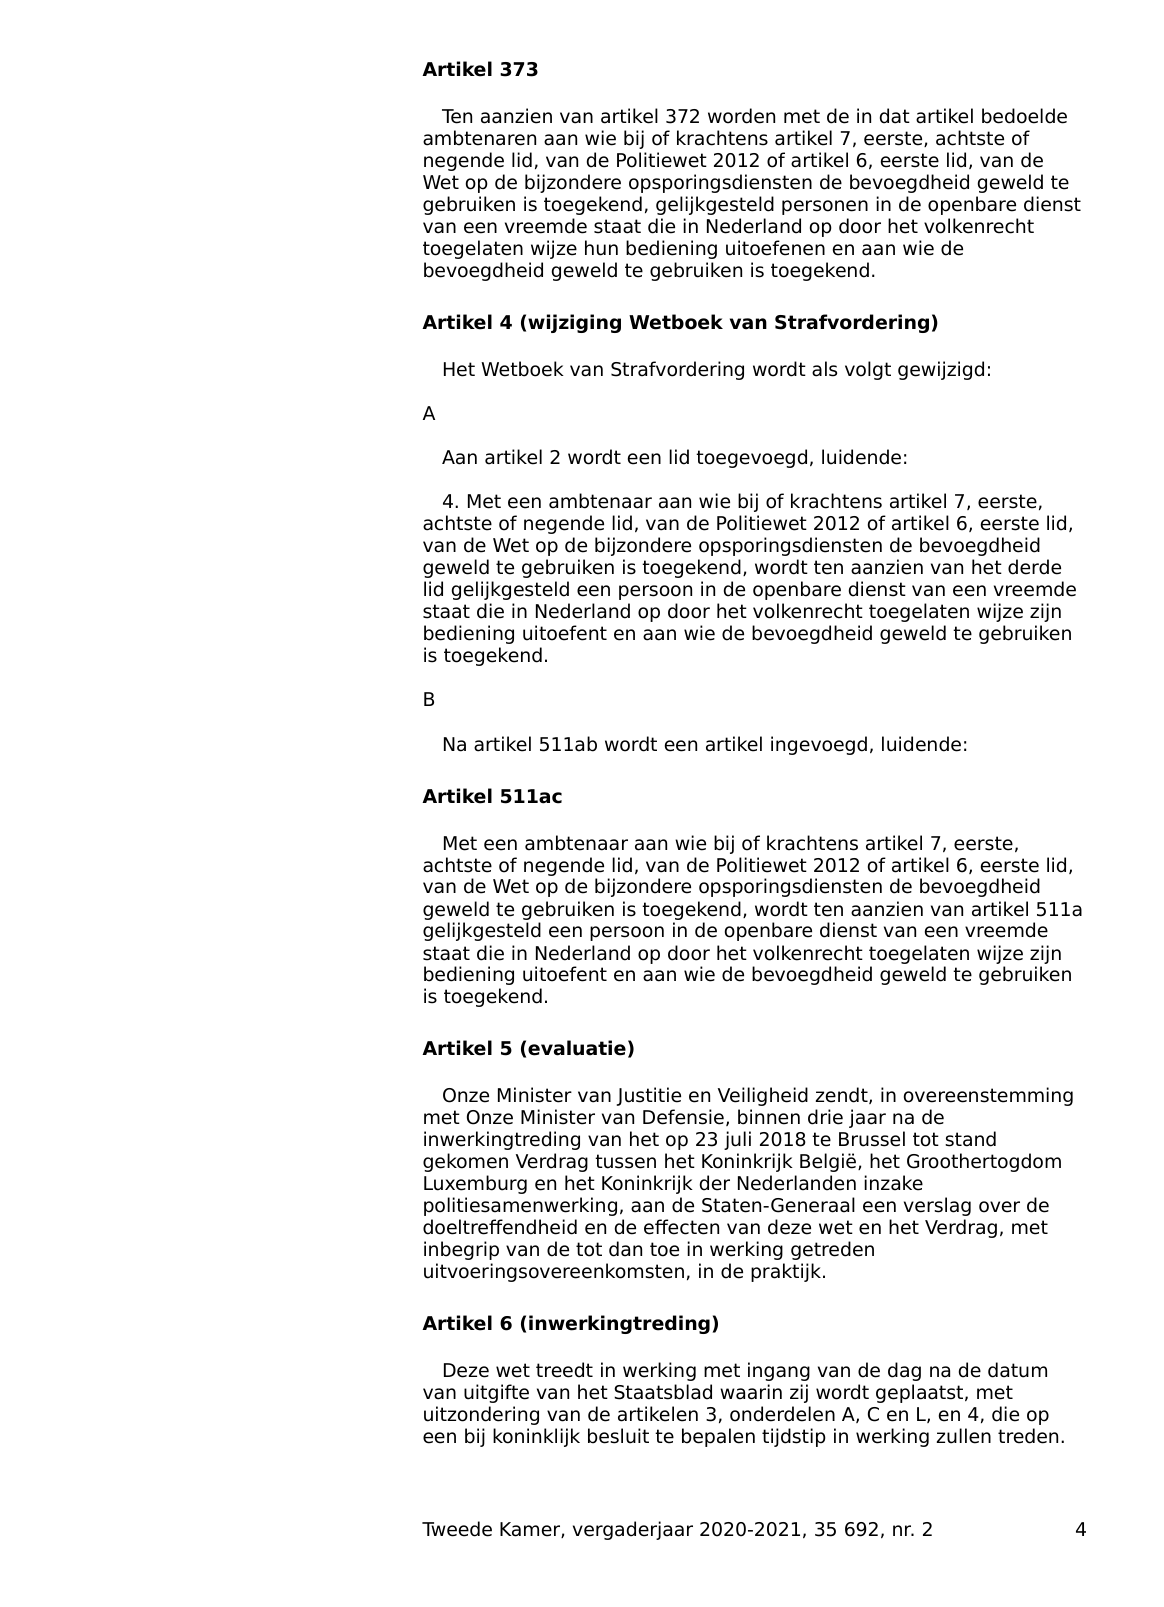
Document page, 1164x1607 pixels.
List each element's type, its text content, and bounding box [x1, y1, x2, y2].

subtitle Artikel 373 [422, 59, 1087, 81]
text Ten aanzien van artikel 372 worden met de in dat artikel bedoelde ambtenaren aan wie bij of krachtens artikel 7, eerste, achtste of negende lid, van de Politiewet 2012 of artikel 6, eerste lid, van de Wet op de bijzondere opsporingsdiensten de bevoegdheid geweld te gebruiken is toegekend, gelijkgesteld personen in de openbare dienst van een vreemde staat die in Nederland op door het volkenrecht toegelaten wijze hun bediening uitoefenen en aan wie de bevoegdheid geweld te gebruiken is toegekend. [422, 106, 1087, 282]
text A [422, 403, 1087, 425]
text Na artikel 511ab wordt een artikel ingevoegd, luidende: [422, 733, 1087, 756]
text B [422, 689, 1087, 711]
text Onze Minister van Justitie en Veiligheid zendt, in overeenstemming met Onze Minister van Defensie, binnen drie jaar na de inwerkingtreding van het op 23 juli 2018 te Brussel tot stand gekomen Verdrag tussen het Koninkrijk België, het Groothertogdom Luxemburg en het Koninkrijk der Nederlanden inzake politiesamenwerking, aan de Staten-Generaal een verslag over de doeltreffendheid en de effecten van deze wet en het Verdrag, met inbegrip van de tot dan toe in werking getreden uitvoeringsovereenkomsten, in de praktijk. [422, 1085, 1087, 1283]
text Met een ambtenaar aan wie bij of krachtens artikel 7, eerste, achtste of negende lid, van de Politiewet 2012 of artikel 6, eerste lid, van de Wet op de bijzondere opsporingsdiensten de bevoegdheid geweld te gebruiken is toegekend, wordt ten aanzien van artikel 511a gelijkgesteld een persoon in de openbare dienst van een vreemde staat die in Nederland op door het volkenrecht toegelaten wijze zijn bediening uitoefent en aan wie de bevoegdheid geweld te gebruiken is toegekend. [422, 832, 1087, 1008]
subtitle Artikel 4 (wijziging Wetboek van Strafvordering) [422, 312, 1087, 334]
text Deze wet treedt in werking met ingang van de dag na de datum van uitgifte van het Staatsblad waarin zij wordt geplaatst, met uitzondering van de artikelen 3, onderdelen A, C en L, en 4, die op een bij koninklijk besluit te bepalen tijdstip in werking zullen treden. [422, 1360, 1087, 1448]
subtitle Artikel 6 (inwerkingtreding) [422, 1313, 1087, 1335]
text Het Wetboek van Strafvordering wordt als volgt gewijzigd: [422, 359, 1087, 381]
text 4. Met een ambtenaar aan wie bij of krachtens artikel 7, eerste, achtste of negende lid, van de Politiewet 2012 of artikel 6, eerste lid, van de Wet op de bijzondere opsporingsdiensten de bevoegdheid geweld te gebruiken is toegekend, wordt ten aanzien van het derde lid gelijkgesteld een persoon in de openbare dienst van een vreemde staat die in Nederland op door het volkenrecht toegelaten wijze zijn bediening uitoefent en aan wie de bevoegdheid geweld te gebruiken is toegekend. [422, 491, 1087, 667]
subtitle Artikel 5 (evaluatie) [422, 1038, 1087, 1060]
text Aan artikel 2 wordt een lid toegevoegd, luidende: [422, 447, 1087, 469]
subtitle Artikel 511ac [422, 786, 1087, 807]
